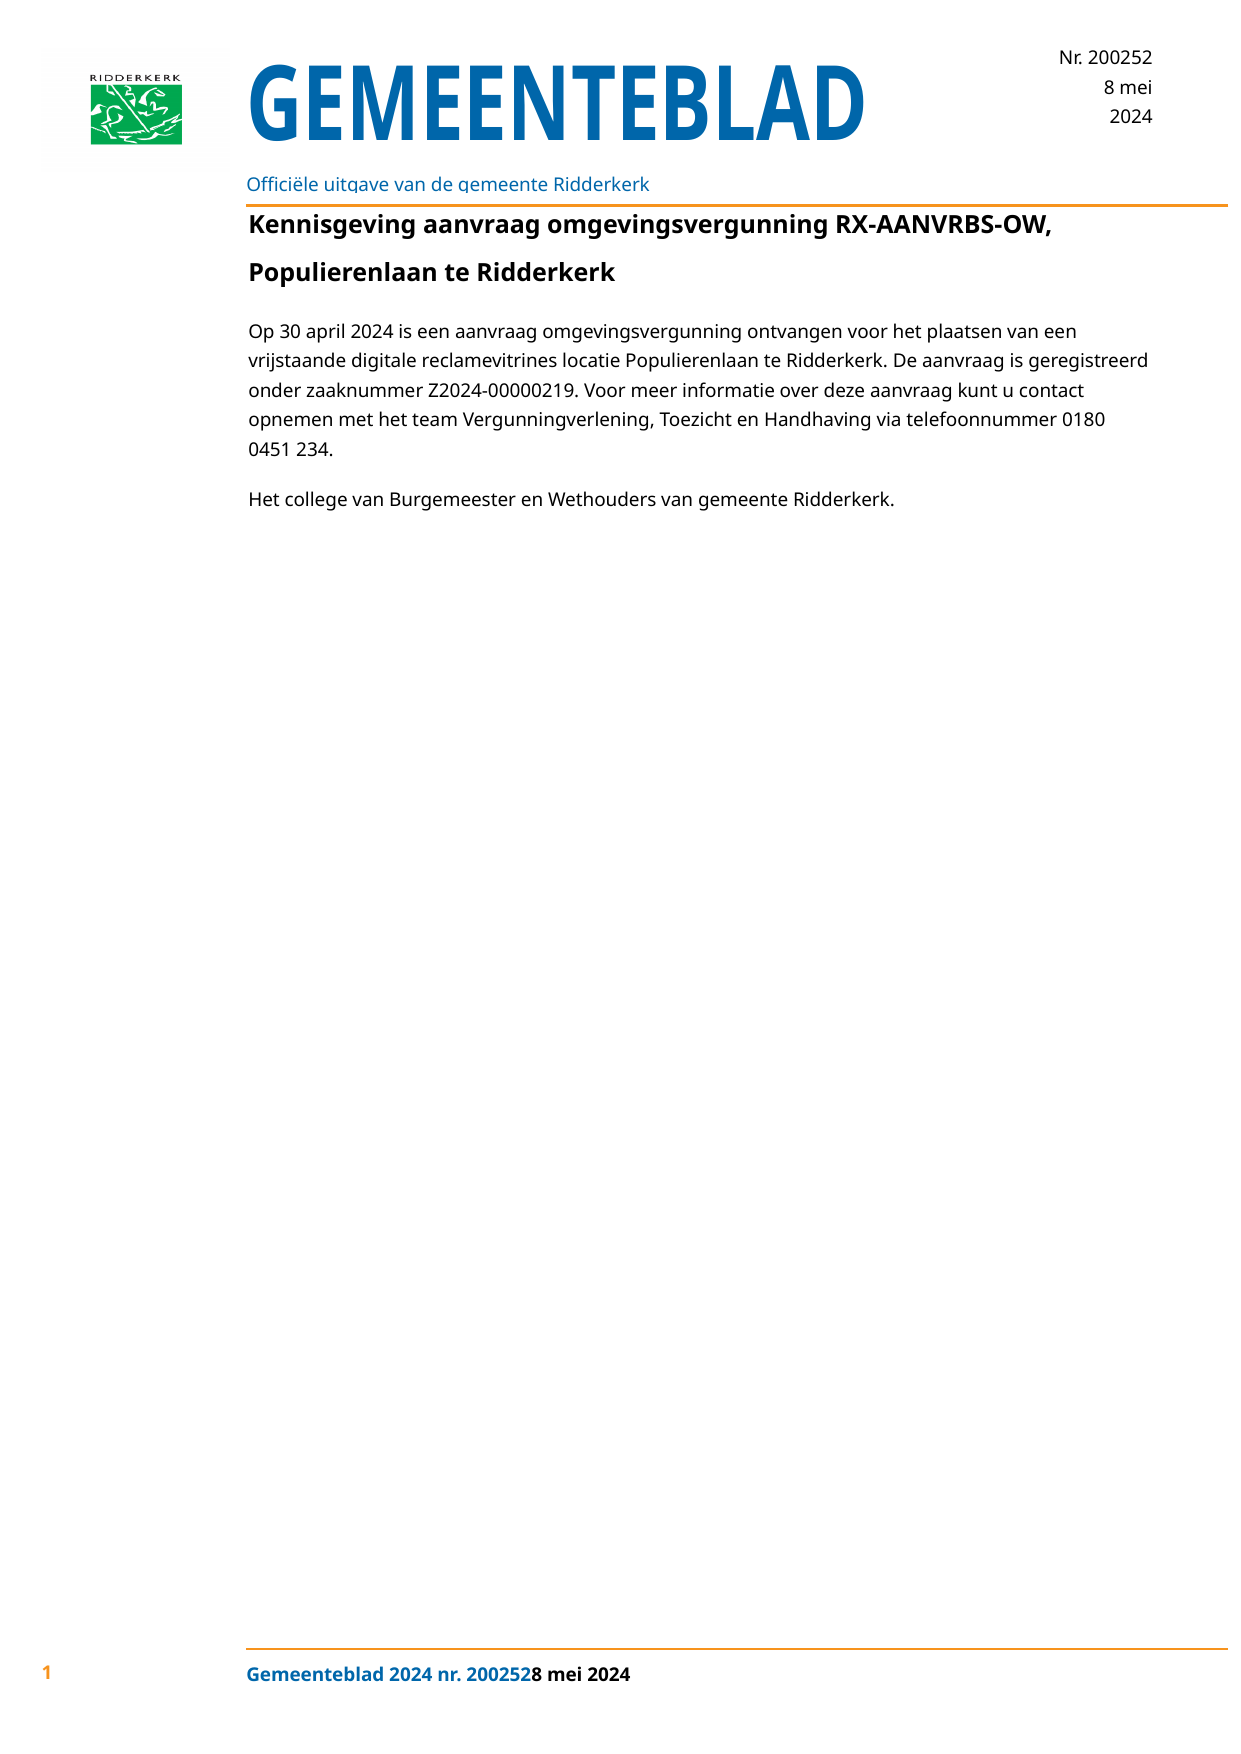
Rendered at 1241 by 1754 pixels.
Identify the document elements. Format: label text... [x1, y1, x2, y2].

picture [41, 47, 231, 172]
text Kennisgeving aanvraag omgevingsvergunning RX-AANVRBS-OW, Populierenlaan te Ridderkerk [248, 207, 1152, 288]
text Op 30 april 2024 is een aanvraag omgevingsvergunning ontvangen voor het plaatsen van een vrijstaande digitale reclamevitrines locatie Populierenlaan te Ridderkerk. De aanvraag is geregistreerd onder zaaknummer Z2024-00000219. Voor meer informatie over deze aanvraag kunt u contact opnemen met het team Vergunningverlening, Toezicht en Handhaving via telefoonnummer 0180 0451 234. [248, 318, 1152, 462]
text Het college van Burgemeester en Wethouders van gemeente Ridderkerk. [248, 487, 1152, 512]
